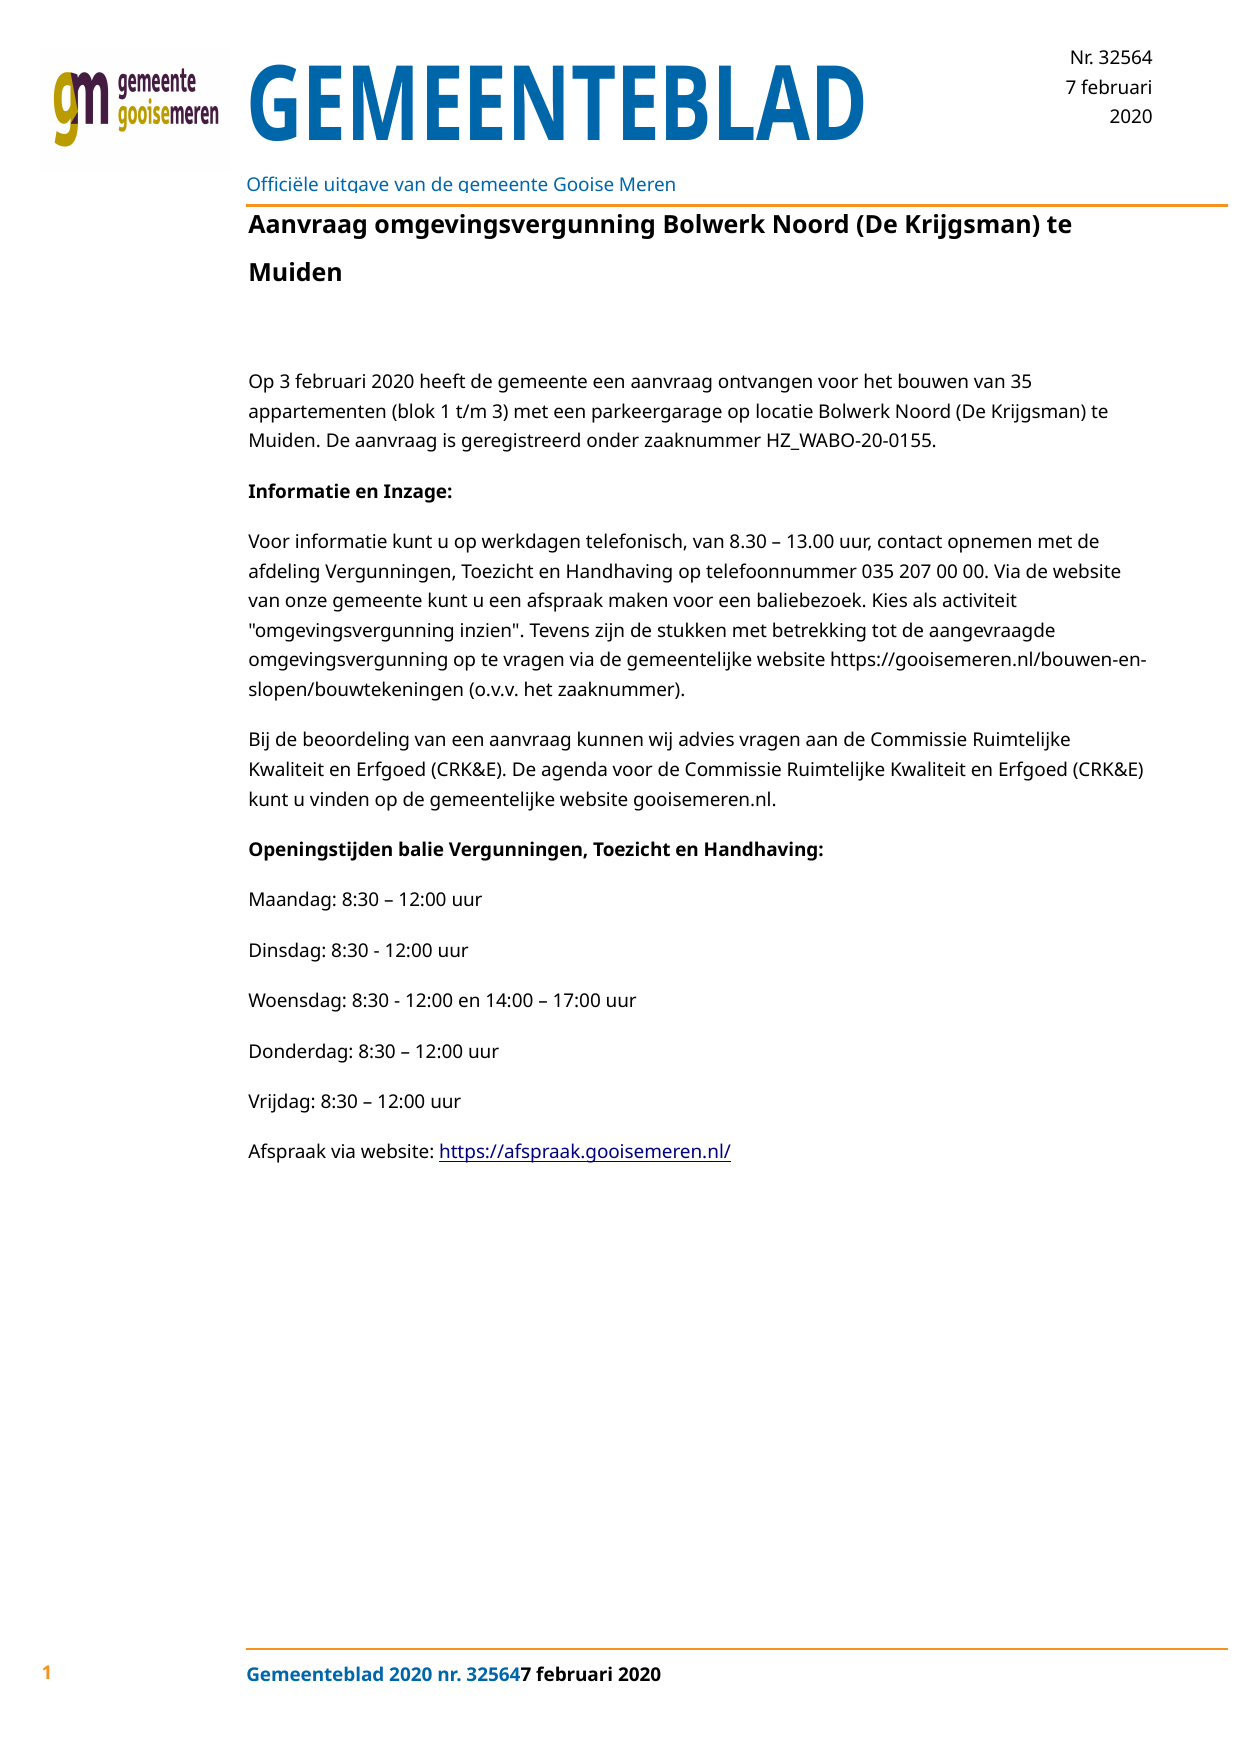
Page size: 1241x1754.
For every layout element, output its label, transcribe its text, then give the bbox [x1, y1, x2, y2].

text Donderdag: 8:30 – 12:00 uur [248, 1038, 1152, 1064]
text Aanvraag omgevingsvergunning Bolwerk Noord (De Krijgsman) te Muiden [248, 207, 1152, 288]
text Maandag: 8:30 – 12:00 uur [248, 887, 1152, 912]
text Dinsdag: 8:30 - 12:00 uur [248, 937, 1152, 963]
text Voor informatie kunt u op werkdagen telefonisch, van 8.30 – 13.00 uur, contact opnemen met de afdeling Vergunningen, Toezicht en Handhaving op telefoonnummer 035 207 00 00. Via de website van onze gemeente kunt u een afspraak maken voor een baliebezoek. Kies als activiteit "omgevingsvergunning inzien". Tevens zijn de stukken met betrekking tot de aangevraagde omgevingsvergunning op te vragen via de gemeentelijke website https://gooisemeren.nl/bouwen-en-slopen/bouwtekeningen (o.v.v. het zaaknummer). [248, 528, 1152, 702]
text Woensdag: 8:30 - 12:00 en 14:00 – 17:00 uur [248, 987, 1152, 1013]
text Afspraak via website: https://afspraak.gooisemeren.nl/ [248, 1139, 1152, 1164]
text Op 3 februari 2020 heeft de gemeente een aanvraag ontvangen voor het bouwen van 35 appartementen (blok 1 t/m 3) met een parkeergarage op locatie Bolwerk Noord (De Krijgsman) te Muiden. De aanvraag is geregistreerd onder zaaknummer HZ_WABO-20-0155. [248, 368, 1152, 453]
text Vrijdag: 8:30 – 12:00 uur [248, 1088, 1152, 1114]
text Openingstijden balie Vergunningen, Toezicht en Handhaving: [248, 836, 1152, 862]
text Bij de beoordeling van een aanvraag kunnen wij advies vragen aan de Commissie Ruimtelijke Kwaliteit en Erfgoed (CRK&E). De agenda voor de Commissie Ruimtelijke Kwaliteit en Erfgoed (CRK&E) kunt u vinden op de gemeentelijke website gooisemeren.nl. [248, 727, 1152, 812]
picture [41, 47, 231, 172]
text Informatie en Inzage: [248, 478, 1152, 504]
